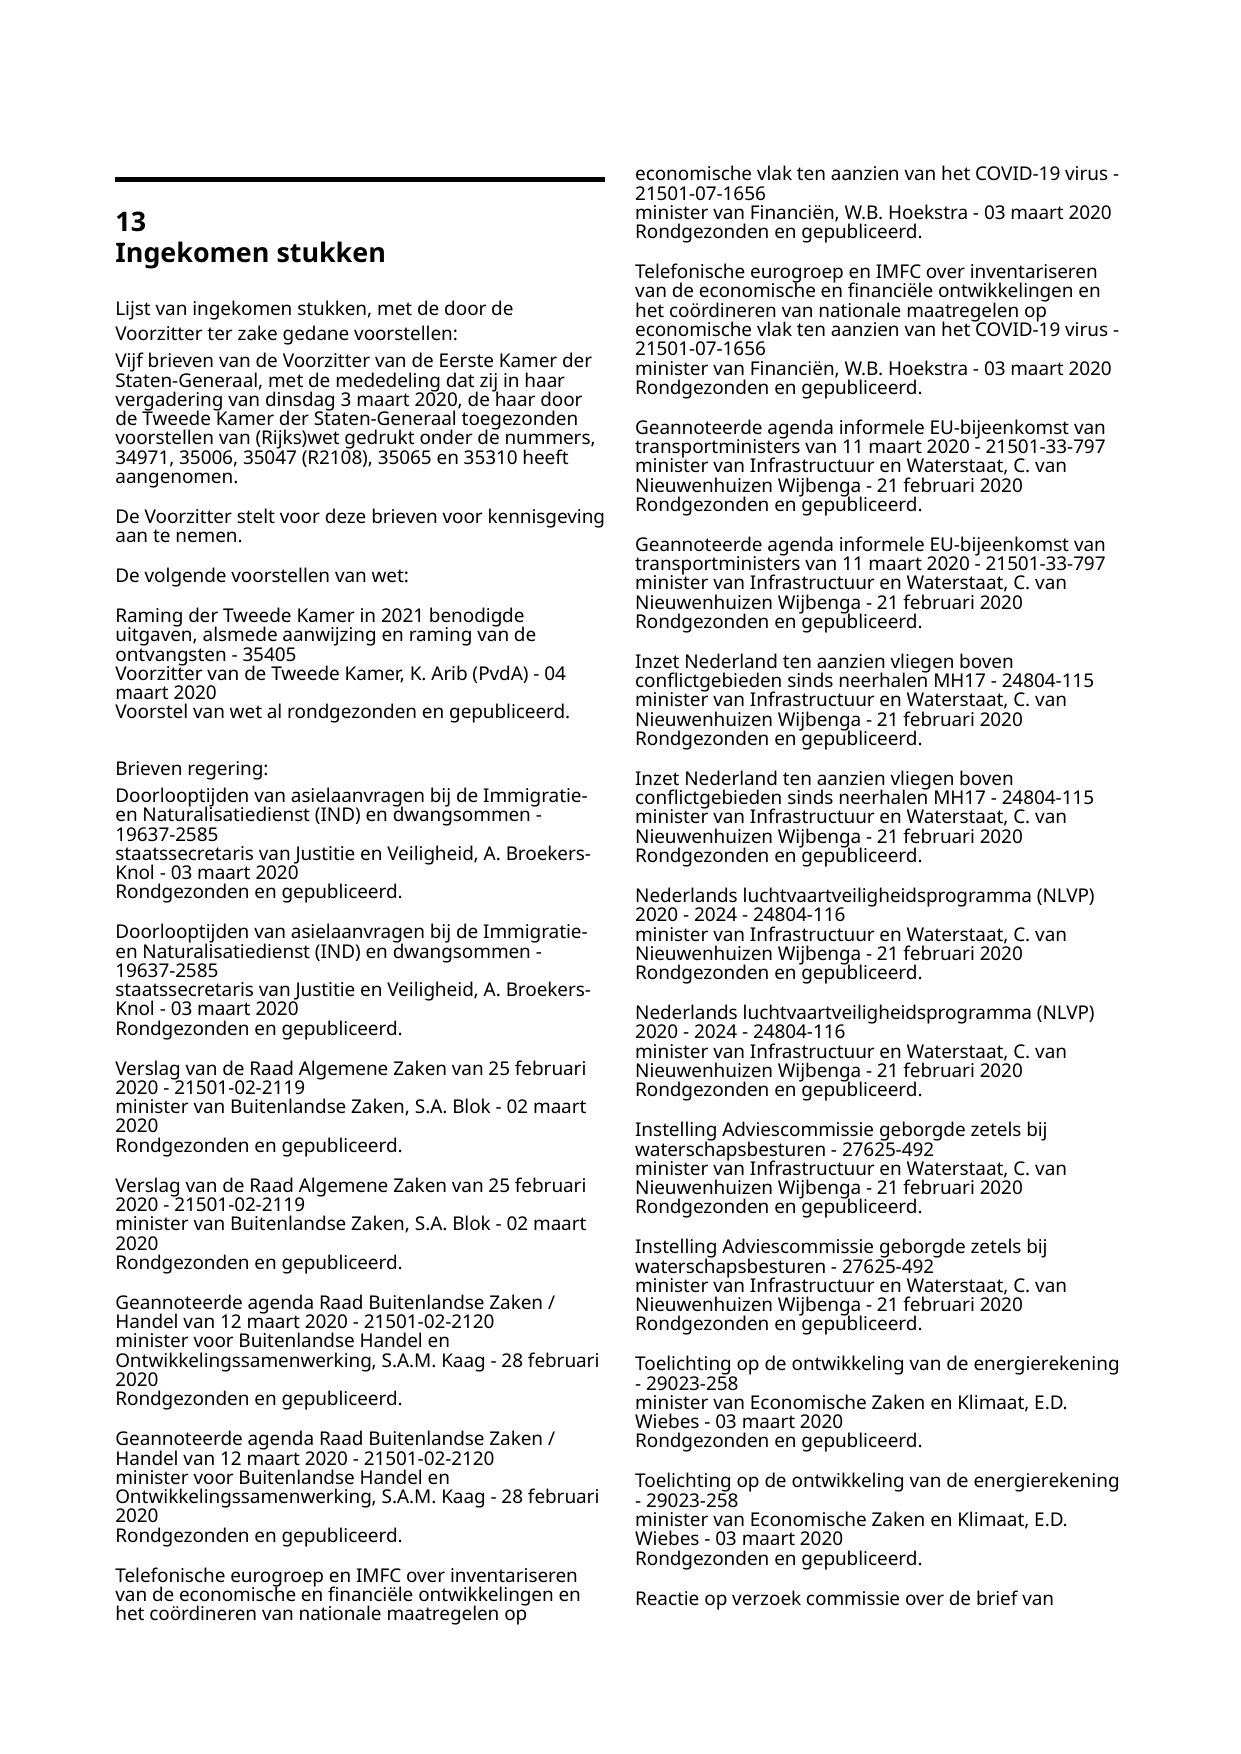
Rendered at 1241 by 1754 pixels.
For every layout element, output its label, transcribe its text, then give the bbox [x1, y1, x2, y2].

text Instelling Adviescommissie geborgde zetels bij waterschapsbesturen - 27625-492 [635, 1238, 1125, 1277]
text Geannoteerde agenda Raad Buitenlandse Zaken / Handel van 12 maart 2020 - 21501-02-2120 [115, 1430, 605, 1469]
text Ingekomen stukken [115, 239, 605, 283]
text minister van Infrastructuur en Waterstaat, C. van Nieuwenhuizen Wijbenga - 21 februari 2020 [635, 808, 1125, 847]
text Brieven regering: [115, 755, 605, 781]
text Rondgezonden en gepubliceerd. [115, 1137, 605, 1156]
text Toelichting op de ontwikkeling van de energierekening - 29023-258 [635, 1472, 1125, 1511]
text Voorstel van wet al rondgezonden en gepubliceerd. [115, 703, 605, 723]
text minister voor Buitenlandse Handel en Ontwikkelingssamenwerking, S.A.M. Kaag - 28 februari 2020 [115, 1469, 605, 1527]
text Rondgezonden en gepubliceerd. [115, 1020, 605, 1039]
text Vijf brieven van de Voorzitter van de Eerste Kamer der Staten-Generaal, met de mededeling dat zij in haar vergadering van dinsdag 3 maart 2020, de haar door de Tweede Kamer der Staten-Generaal toegezonden voorstellen van (Rijks)wet gedrukt onder de nummers, 34971, 35006, 35047 (R2108), 35065 en 35310 heeft aangenomen. [115, 352, 605, 487]
text Rondgezonden en gepubliceerd. [635, 1198, 1125, 1218]
text Toelichting op de ontwikkeling van de energierekening - 29023-258 [635, 1355, 1125, 1394]
text staatssecretaris van Justitie en Veiligheid, A. Broekers-Knol - 03 maart 2020 [115, 981, 605, 1020]
text Geannoteerde agenda informele EU-bijeenkomst van transportministers van 11 maart 2020 - 21501-33-797 [635, 419, 1125, 457]
text Reactie op verzoek commissie over de brief van [635, 1589, 1125, 1609]
text Rondgezonden en gepubliceerd. [635, 730, 1125, 749]
text minister van Infrastructuur en Waterstaat, C. van Nieuwenhuizen Wijbenga - 21 februari 2020 [635, 691, 1125, 730]
text Inzet Nederland ten aanzien vliegen boven conflictgebieden sinds neerhalen MH17 - 24804-115 [635, 653, 1125, 691]
text economische vlak ten aanzien van het COVID-19 virus - 21501-07-1656 [635, 165, 1125, 204]
text Rondgezonden en gepubliceerd. [115, 1527, 605, 1546]
text Nederlands luchtvaartveiligheidsprogramma (NLVP) 2020 - 2024 - 24804-116 [635, 1004, 1125, 1043]
text minister van Buitenlandse Zaken, S.A. Blok - 02 maart 2020 [115, 1215, 605, 1254]
text staatssecretaris van Justitie en Veiligheid, A. Broekers-Knol - 03 maart 2020 [115, 845, 605, 883]
text minister van Economische Zaken en Klimaat, E.D. Wiebes - 03 maart 2020 [635, 1511, 1125, 1549]
text Rondgezonden en gepubliceerd. [115, 1390, 605, 1409]
text Verslag van de Raad Algemene Zaken van 25 februari 2020 - 21501-02-2119 [115, 1177, 605, 1215]
text Telefonische eurogroep en IMFC over inventariseren van de economische en financiële ontwikkelingen en het coördineren van nationale maatregelen op [115, 1567, 605, 1624]
text Rondgezonden en gepubliceerd. [635, 1081, 1125, 1101]
text minister van Economische Zaken en Klimaat, E.D. Wiebes - 03 maart 2020 [635, 1394, 1125, 1432]
text Rondgezonden en gepubliceerd. [115, 1254, 605, 1273]
text 13 [115, 203, 605, 239]
text Rondgezonden en gepubliceerd. [115, 883, 605, 903]
text minister van Infrastructuur en Waterstaat, C. van Nieuwenhuizen Wijbenga - 21 februari 2020 [635, 1043, 1125, 1081]
text Rondgezonden en gepubliceerd. [635, 613, 1125, 632]
text De volgende voorstellen van wet: [115, 567, 605, 586]
text Inzet Nederland ten aanzien vliegen boven conflictgebieden sinds neerhalen MH17 - 24804-115 [635, 770, 1125, 808]
text Rondgezonden en gepubliceerd. [635, 1315, 1125, 1335]
text Rondgezonden en gepubliceerd. [635, 379, 1125, 398]
text minister van Infrastructuur en Waterstaat, C. van Nieuwenhuizen Wijbenga - 21 februari 2020 [635, 457, 1125, 496]
text Raming der Tweede Kamer in 2021 benodigde uitgaven, alsmede aanwijzing en raming van de ontvangsten - 35405 [115, 607, 605, 665]
text minister van Financiën, W.B. Hoekstra - 03 maart 2020 [635, 204, 1125, 223]
text Instelling Adviescommissie geborgde zetels bij waterschapsbesturen - 27625-492 [635, 1121, 1125, 1160]
text Verslag van de Raad Algemene Zaken van 25 februari 2020 - 21501-02-2119 [115, 1060, 605, 1098]
text minister voor Buitenlandse Handel en Ontwikkelingssamenwerking, S.A.M. Kaag - 28 februari 2020 [115, 1332, 605, 1390]
text Doorlooptijden van asielaanvragen bij de Immigratie-en Naturalisatiedienst (IND) en dwangsommen - 19637-2585 [115, 923, 605, 981]
text Rondgezonden en gepubliceerd. [635, 223, 1125, 242]
text minister van Buitenlandse Zaken, S.A. Blok - 02 maart 2020 [115, 1098, 605, 1137]
text Rondgezonden en gepubliceerd. [635, 1432, 1125, 1452]
text minister van Infrastructuur en Waterstaat, C. van Nieuwenhuizen Wijbenga - 21 februari 2020 [635, 926, 1125, 964]
text Voorzitter van de Tweede Kamer, K. Arib (PvdA) - 04 maart 2020 [115, 665, 605, 703]
text Telefonische eurogroep en IMFC over inventariseren van de economische en financiële ontwikkelingen en het coördineren van nationale maatregelen op economische vlak ten aanzien van het COVID-19 virus - 21501-07-1656 [635, 263, 1125, 359]
text Rondgezonden en gepubliceerd. [635, 1549, 1125, 1569]
text Geannoteerde agenda Raad Buitenlandse Zaken / Handel van 12 maart 2020 - 21501-02-2120 [115, 1294, 605, 1332]
text Rondgezonden en gepubliceerd. [635, 847, 1125, 866]
text Lijst van ingekomen stukken, met de door de Voorzitter ter zake gedane voorstellen: [115, 295, 605, 346]
text minister van Financiën, W.B. Hoekstra - 03 maart 2020 [635, 359, 1125, 379]
text minister van Infrastructuur en Waterstaat, C. van Nieuwenhuizen Wijbenga - 21 februari 2020 [635, 1160, 1125, 1198]
text Rondgezonden en gepubliceerd. [635, 964, 1125, 983]
text minister van Infrastructuur en Waterstaat, C. van Nieuwenhuizen Wijbenga - 21 februari 2020 [635, 574, 1125, 613]
text Doorlooptijden van asielaanvragen bij de Immigratie-en Naturalisatiedienst (IND) en dwangsommen - 19637-2585 [115, 787, 605, 845]
text minister van Infrastructuur en Waterstaat, C. van Nieuwenhuizen Wijbenga - 21 februari 2020 [635, 1277, 1125, 1315]
text Rondgezonden en gepubliceerd. [635, 496, 1125, 515]
text De Voorzitter stelt voor deze brieven voor kennisgeving aan te nemen. [115, 508, 605, 546]
text Geannoteerde agenda informele EU-bijeenkomst van transportministers van 11 maart 2020 - 21501-33-797 [635, 536, 1125, 574]
text Nederlands luchtvaartveiligheidsprogramma (NLVP) 2020 - 2024 - 24804-116 [635, 887, 1125, 926]
